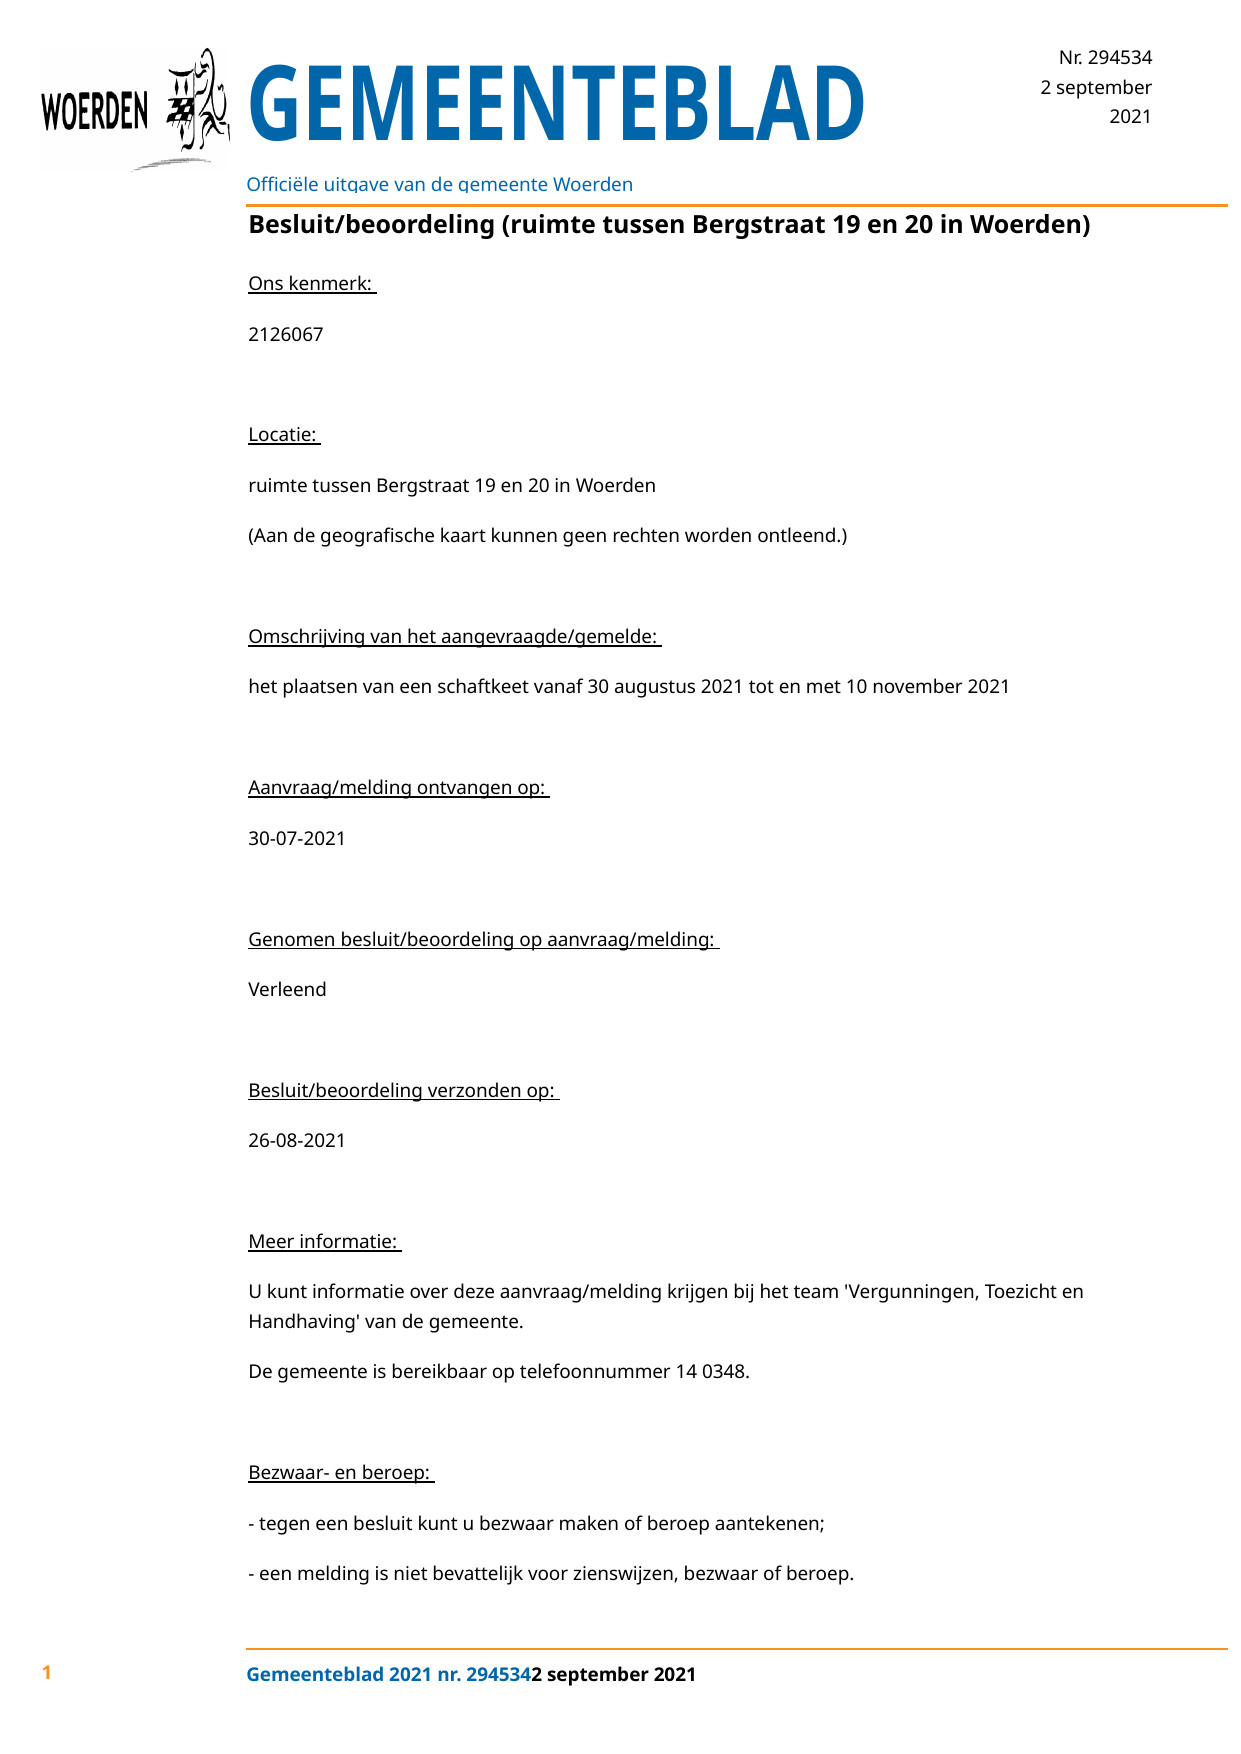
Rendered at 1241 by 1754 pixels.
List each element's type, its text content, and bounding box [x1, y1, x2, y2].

text Genomen besluit/beoordeling op aanvraag/melding: [248, 926, 1152, 951]
text Besluit/beoordeling (ruimte tussen Bergstraat 19 en 20 in Woerden) [248, 207, 1152, 241]
text Locatie: [248, 422, 1152, 447]
text (Aan de geografische kaart kunnen geen rechten worden ontleend.) [248, 522, 1152, 548]
text Verleend [248, 976, 1152, 1002]
text Meer informatie: [248, 1228, 1152, 1254]
text 2126067 [248, 321, 1152, 346]
text het plaatsen van een schaftkeet vanaf 30 augustus 2021 tot en met 10 november 2021 [248, 674, 1152, 699]
text 30-07-2021 [248, 825, 1152, 851]
text - tegen een besluit kunt u bezwaar maken of beroep aantekenen; [248, 1510, 1152, 1536]
text - een melding is niet bevattelijk voor zienswijzen, bezwaar of beroep. [248, 1560, 1152, 1586]
text Besluit/beoordeling verzonden op: [248, 1077, 1152, 1103]
text U kunt informatie over deze aanvraag/melding krijgen bij het team 'Vergunningen, Toezicht en Handhaving' van de gemeente. [248, 1279, 1152, 1334]
text Aanvraag/melding ontvangen op: [248, 774, 1152, 800]
text 26-08-2021 [248, 1127, 1152, 1153]
text ruimte tussen Bergstraat 19 en 20 in Woerden [248, 472, 1152, 498]
text Omschrijving van het aangevraagde/gemelde: [248, 623, 1152, 649]
text De gemeente is bereikbaar op telefoonnummer 14 0348. [248, 1359, 1152, 1384]
text Bezwaar- en beroep: [248, 1459, 1152, 1485]
picture [41, 47, 231, 172]
text Ons kenmerk: [248, 270, 1152, 296]
